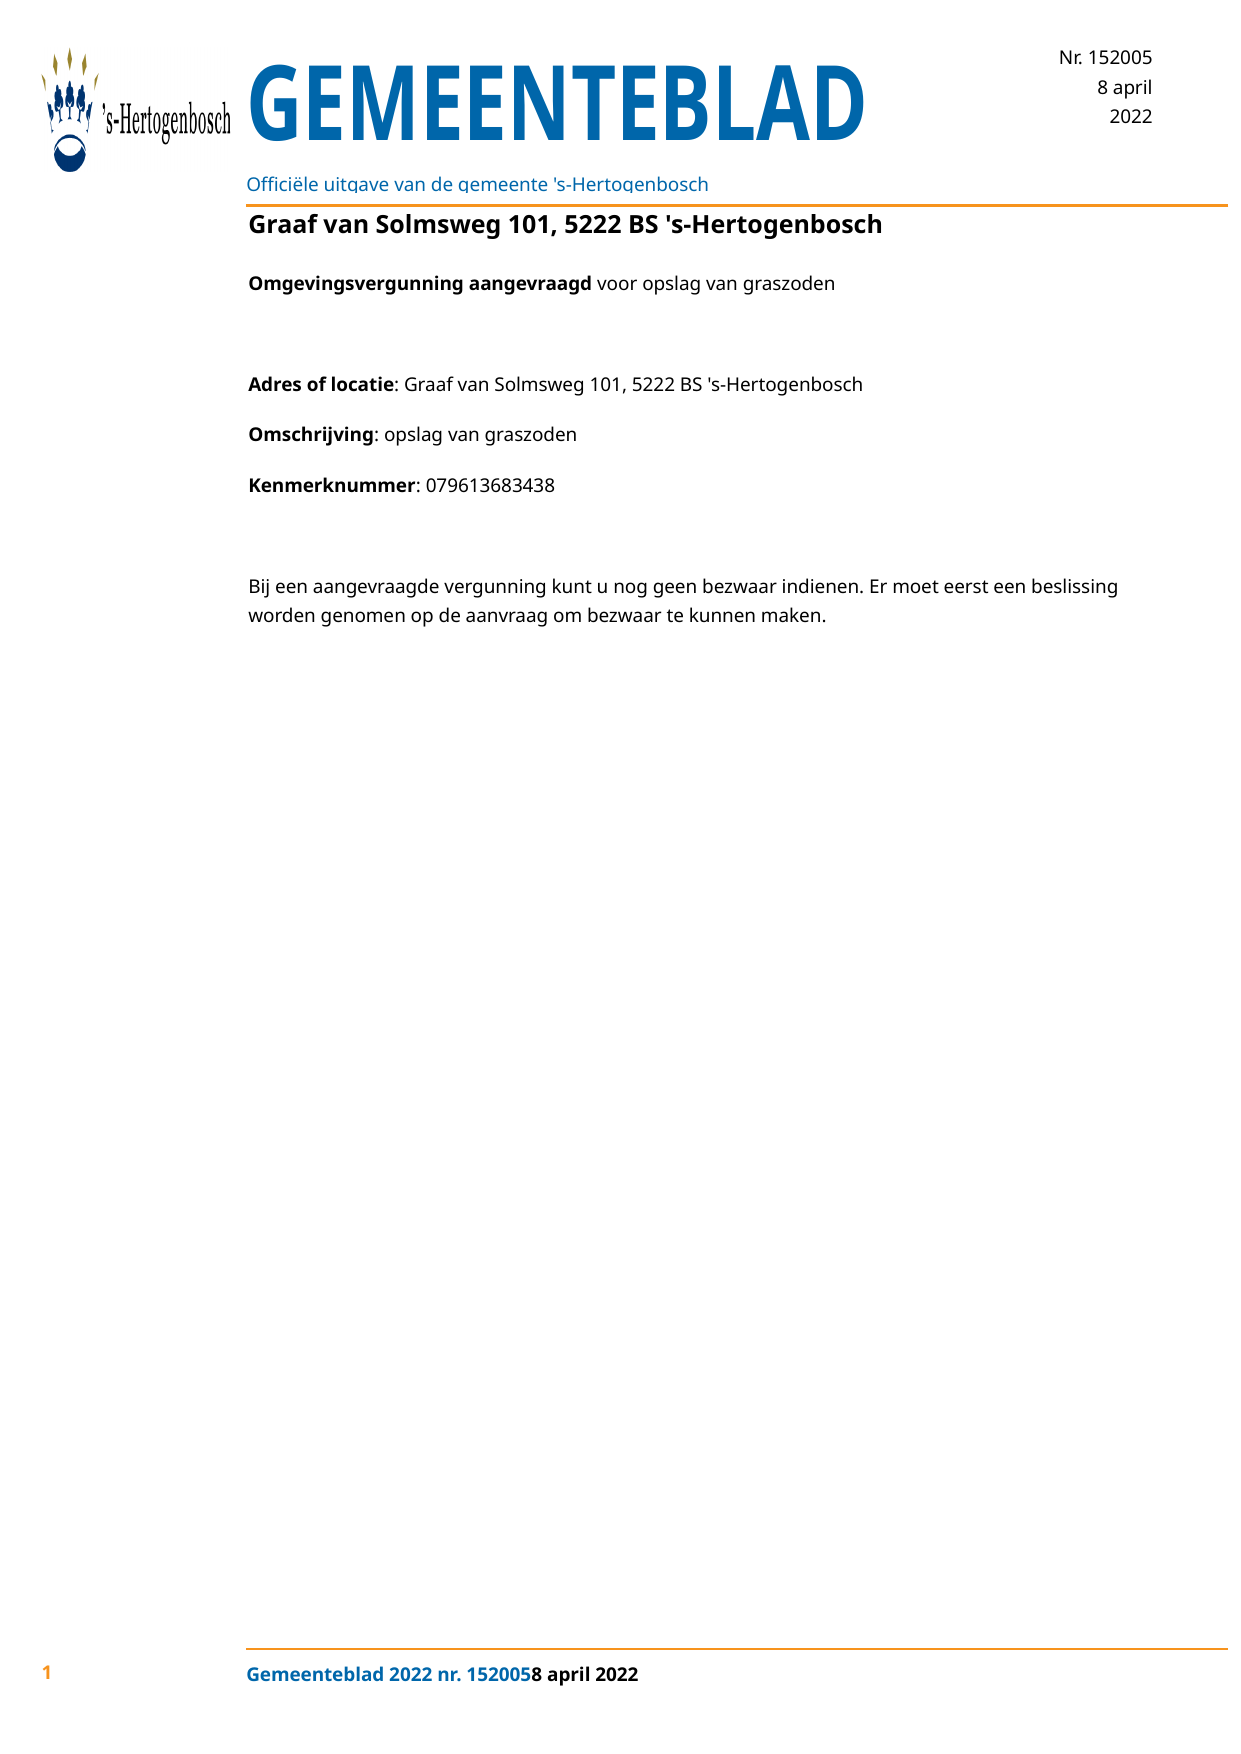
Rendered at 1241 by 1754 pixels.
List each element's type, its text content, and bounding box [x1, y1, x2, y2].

picture [41, 47, 231, 172]
text Kenmerknummer: 079613683438 [248, 472, 1152, 498]
text Omgevingsvergunning aangevraagd voor opslag van graszoden [248, 270, 1152, 296]
text Graaf van Solmsweg 101, 5222 BS 's-Hertogenbosch [248, 207, 1152, 241]
text Adres of locatie: Graaf van Solmsweg 101, 5222 BS 's-Hertogenbosch [248, 371, 1152, 397]
text Bij een aangevraagde vergunning kunt u nog geen bezwaar indienen. Er moet eerst een beslissing worden genomen op de aanvraag om bezwaar te kunnen maken. [248, 573, 1152, 628]
text Omschrijving: opslag van graszoden [248, 422, 1152, 447]
